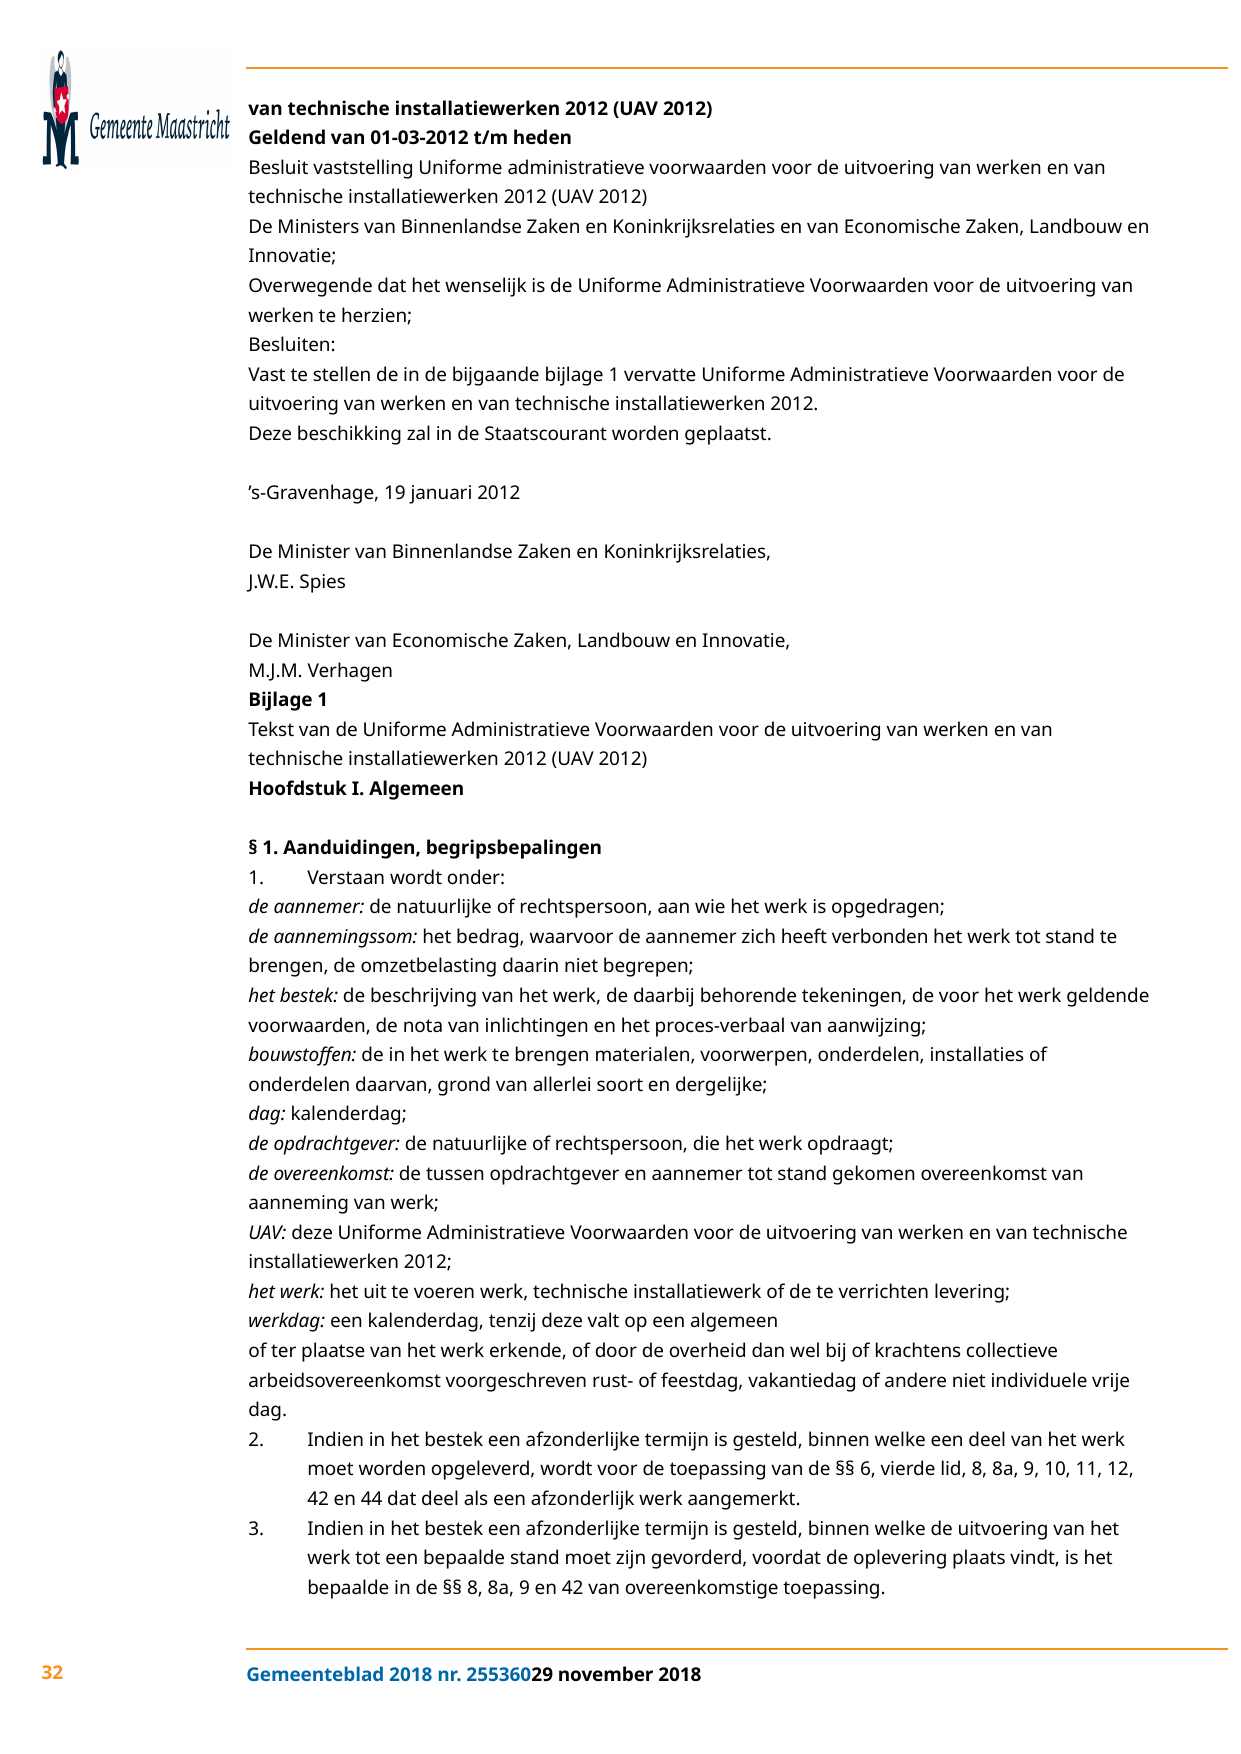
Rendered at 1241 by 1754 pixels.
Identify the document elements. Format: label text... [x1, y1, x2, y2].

text Vast te stellen de in de bijgaande bijlage 1 vervatte Uniforme Administratieve Voorwaarden voor de uitvoering van werken en van technische installatiewerken 2012. [248, 361, 1152, 416]
list Indien in het bestek een afzonderlijke termijn is gesteld, binnen welke de uitvoering van het werk tot een bepaalde stand moet zijn gevorderd, voordat de oplevering plaats vindt, is het bepaalde in de §§ 8, 8a, 9 en 42 van overeenkomstige toepassing. [248, 1515, 1152, 1600]
text werkdag: een kalenderdag, tenzij deze valt op een algemeen [248, 1308, 1152, 1333]
text de aannemingssom: het bedrag, waarvoor de aannemer zich heeft verbonden het werk tot stand te brengen, de omzetbelasting daarin niet begrepen; [248, 923, 1152, 978]
text Geldend van 01-03-2012 t/m heden [248, 124, 1152, 150]
text dag: kalenderdag; [248, 1101, 1152, 1126]
text Bijlage 1 [248, 686, 1152, 712]
text de overeenkomst: de tussen opdrachtgever en aannemer tot stand gekomen overeenkomst van aanneming van werk; [248, 1160, 1152, 1215]
text de aannemer: de natuurlijke of rechtspersoon, aan wie het werk is opgedragen; [248, 893, 1152, 919]
text Hoofdstuk I. Algemeen [248, 775, 1152, 801]
text Deze beschikking zal in de Staatscourant worden geplaatst. [248, 420, 1152, 446]
list Indien in het bestek een afzonderlijke termijn is gesteld, binnen welke een deel van het werk moet worden opgeleverd, wordt voor de toepassing van de §§ 6, vierde lid, 8, 8a, 9, 10, 11, 12, 42 en 44 dat deel als een afzonderlijk werk aangemerkt. [248, 1426, 1152, 1511]
list Verstaan wordt onder: [248, 864, 1152, 890]
text Tekst van de Uniforme Administratieve Voorwaarden voor de uitvoering van werken en van technische installatiewerken 2012 (UAV 2012) [248, 716, 1152, 771]
text bouwstoffen: de in het werk te brengen materialen, voorwerpen, onderdelen, installaties of onderdelen daarvan, grond van allerlei soort en dergelijke; [248, 1041, 1152, 1097]
text van technische installatiewerken 2012 (UAV 2012) [248, 95, 1152, 121]
text Besluit vaststelling Uniforme administratieve voorwaarden voor de uitvoering van werken en van technische installatiewerken 2012 (UAV 2012) [248, 154, 1152, 209]
text J.W.E. Spies [248, 568, 1152, 594]
text of ter plaatse van het werk erkende, of door de overheid dan wel bij of krachtens collectieve arbeidsovereenkomst voorgeschreven rust- of feestdag, vakantiedag of andere niet individuele vrije dag. [248, 1337, 1152, 1422]
text De Ministers van Binnenlandse Zaken en Koninkrijksrelaties en van Economische Zaken, Landbouw en Innovatie; [248, 213, 1152, 268]
picture [41, 47, 231, 172]
text het bestek: de beschrijving van het werk, de daarbij behorende tekeningen, de voor het werk geldende voorwaarden, de nota van inlichtingen en het proces-verbaal van aanwijzing; [248, 982, 1152, 1038]
text De Minister van Economische Zaken, Landbouw en Innovatie, [248, 627, 1152, 653]
text ’s-Gravenhage, 19 januari 2012 [248, 479, 1152, 505]
text § 1. Aanduidingen, begripsbepalingen [248, 834, 1152, 860]
text de opdrachtgever: de natuurlijke of rechtspersoon, die het werk opdraagt; [248, 1130, 1152, 1156]
text Besluiten: [248, 331, 1152, 357]
text UAV: deze Uniforme Administratieve Voorwaarden voor de uitvoering van werken en van technische installatiewerken 2012; [248, 1219, 1152, 1274]
text M.J.M. Verhagen [248, 657, 1152, 683]
text De Minister van Binnenlandse Zaken en Koninkrijksrelaties, [248, 538, 1152, 564]
text het werk: het uit te voeren werk, technische installatiewerk of de te verrichten levering; [248, 1278, 1152, 1304]
text Overwegende dat het wenselijk is de Uniforme Administratieve Voorwaarden voor de uitvoering van werken te herzien; [248, 272, 1152, 328]
